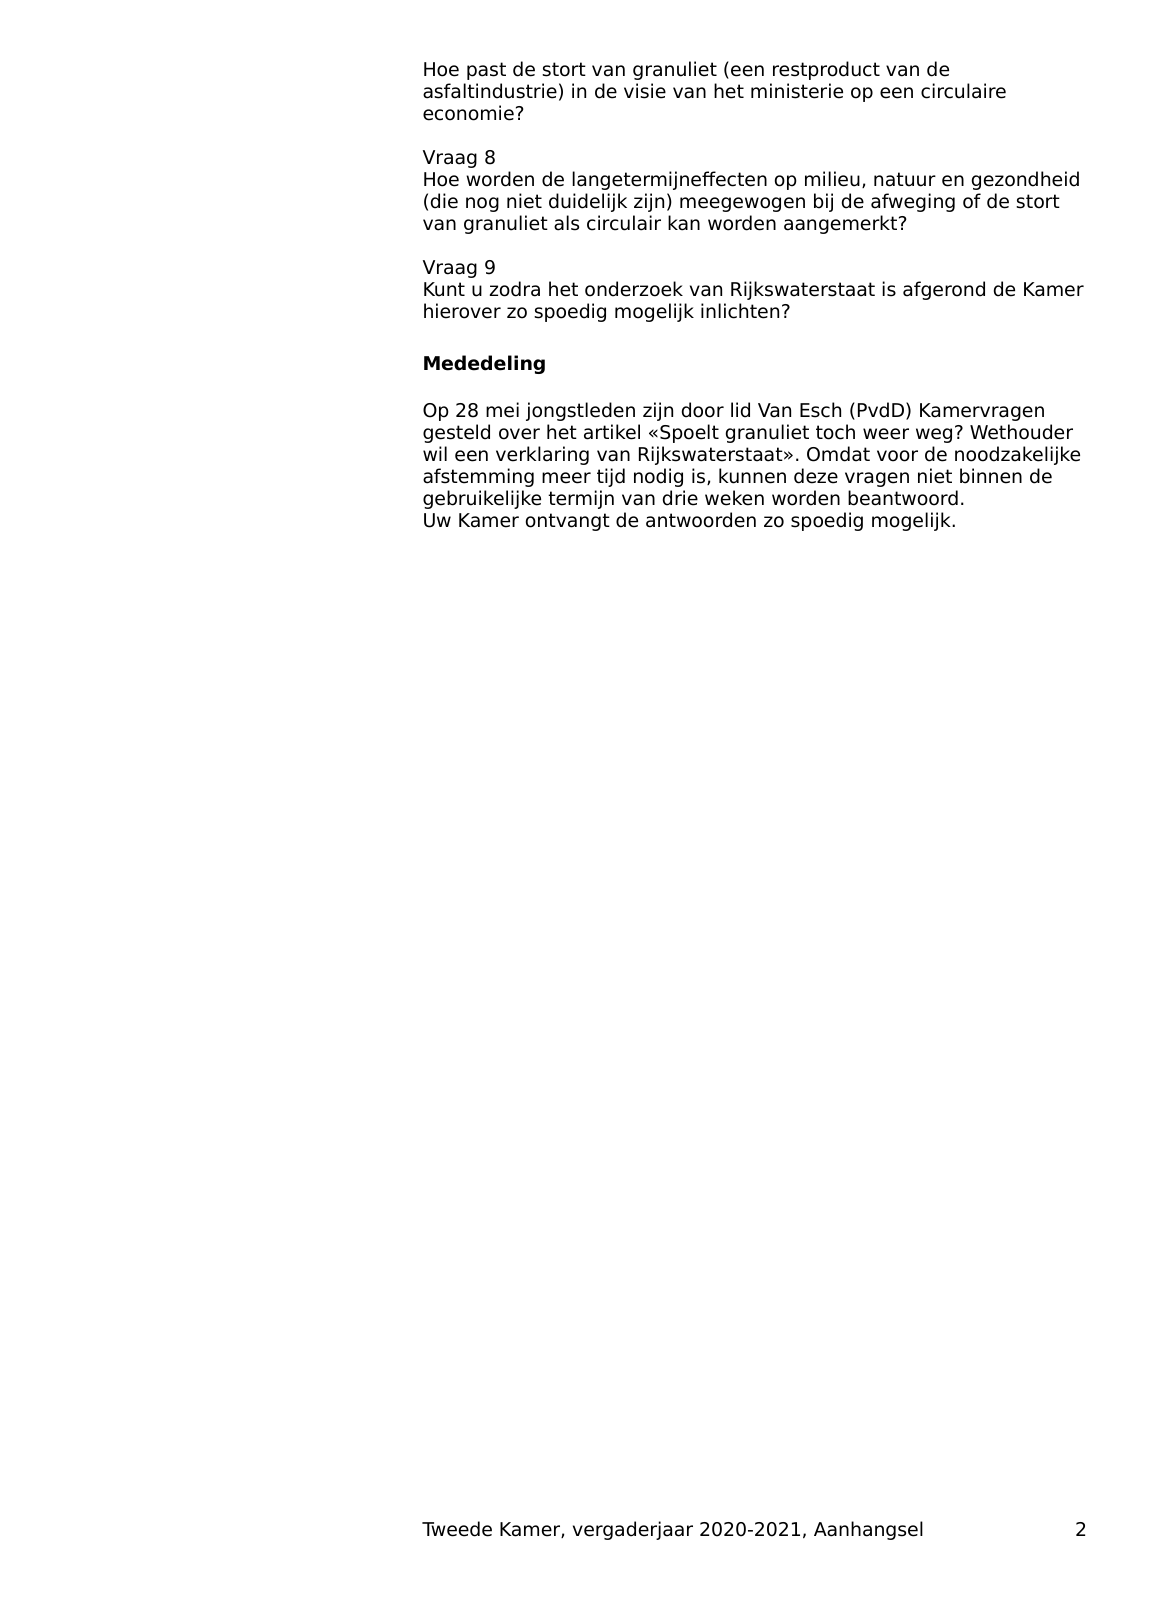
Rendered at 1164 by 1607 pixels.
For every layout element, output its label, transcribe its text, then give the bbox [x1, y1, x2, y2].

subtitle Mededeling [422, 353, 1087, 375]
text Kunt u zodra het onderzoek van Rijkswaterstaat is afgerond de Kamer hierover zo spoedig mogelijk inlichten? [422, 279, 1087, 323]
text Vraag 8 [422, 147, 1087, 169]
text Op 28 mei jongstleden zijn door lid Van Esch (PvdD) Kamervragen gesteld over het artikel «Spoelt granuliet toch weer weg? Wethouder wil een verklaring van Rijkswaterstaat». Omdat voor de noodzakelijke afstemming meer tijd nodig is, kunnen deze vragen niet binnen de gebruikelijke termijn van drie weken worden beantwoord. [422, 400, 1087, 510]
text Vraag 9 [422, 257, 1087, 279]
text Hoe worden de langetermijneffecten op milieu, natuur en gezondheid (die nog niet duidelijk zijn) meegewogen bij de afweging of de stort van granuliet als circulair kan worden aangemerkt? [422, 169, 1087, 235]
text Hoe past de stort van granuliet (een restproduct van de asfaltindustrie) in de visie van het ministerie op een circulaire economie? [422, 59, 1087, 125]
text Uw Kamer ontvangt de antwoorden zo spoedig mogelijk. [422, 510, 1087, 532]
